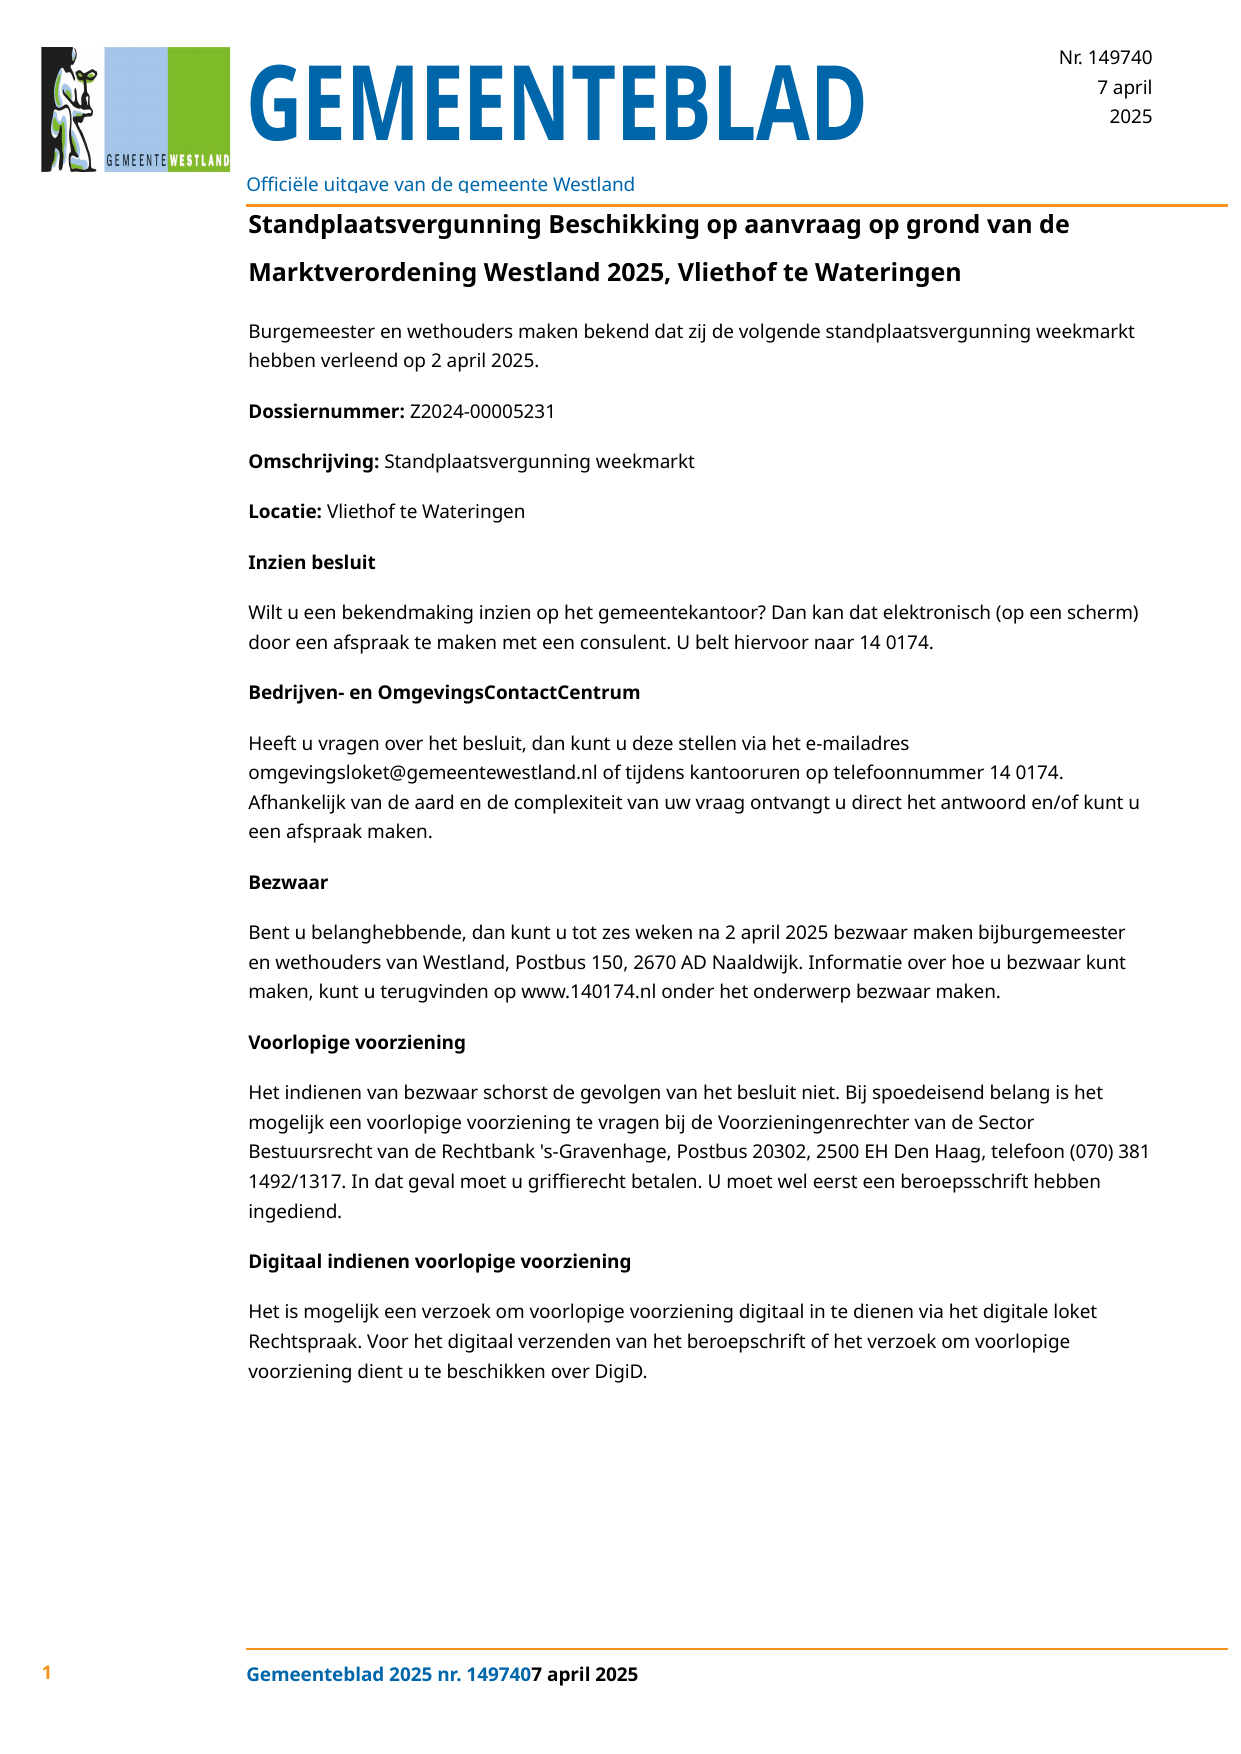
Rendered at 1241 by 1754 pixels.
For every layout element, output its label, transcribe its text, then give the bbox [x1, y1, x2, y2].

text Omschrijving: Standplaatsvergunning weekmarkt [248, 448, 1152, 474]
picture [41, 47, 231, 172]
text Het indienen van bezwaar schorst de gevolgen van het besluit niet. Bij spoedeisend belang is het mogelijk een voorlopige voorziening te vragen bij de Voorzieningenrechter van de Sector Bestuursrecht van de Rechtbank 's-Gravenhage, Postbus 20302, 2500 EH Den Haag, telefoon (070) 381 1492/1317. In dat geval moet u griffierecht betalen. U moet wel eerst een beroepsschrift hebben ingediend. [248, 1079, 1152, 1224]
text Voorlopige voorziening [248, 1029, 1152, 1055]
text Dossiernummer: Z2024-00005231 [248, 398, 1152, 424]
text Digitaal indienen voorlopige voorziening [248, 1248, 1152, 1274]
text Bent u belanghebbende, dan kunt u tot zes weken na 2 april 2025 bezwaar maken bijburgemeester en wethouders van Westland, Postbus 150, 2670 AD Naaldwijk. Informatie over hoe u bezwaar kunt maken, kunt u terugvinden op www.140174.nl onder het onderwerp bezwaar maken. [248, 919, 1152, 1004]
text Wilt u een bekendmaking inzien op het gemeentekantoor? Dan kan dat elektronisch (op een scherm) door een afspraak te maken met een consulent. U belt hiervoor naar 14 0174. [248, 599, 1152, 655]
text Bezwaar [248, 869, 1152, 895]
text Standplaatsvergunning Beschikking op aanvraag op grond van de Marktverordening Westland 2025, Vliethof te Wateringen [248, 207, 1152, 288]
text Locatie: Vliethof te Wateringen [248, 499, 1152, 524]
text Het is mogelijk een verzoek om voorlopige voorziening digitaal in te dienen via het digitale loket Rechtspraak. Voor het digitaal verzenden van het beroepschrift of het verzoek om voorlopige voorziening dient u te beschikken over DigiD. [248, 1299, 1152, 1384]
text Heeft u vragen over het besluit, dan kunt u deze stellen via het e-mailadres omgevingsloket@gemeentewestland.nl of tijdens kantooruren op telefoonnummer 14 0174. Afhankelijk van de aard en de complexiteit van uw vraag ontvangt u direct het antwoord en/of kunt u een afspraak maken. [248, 730, 1152, 844]
text Bedrijven- en OmgevingsContactCentrum [248, 679, 1152, 705]
text Burgemeester en wethouders maken bekend dat zij de volgende standplaatsvergunning weekmarkt hebben verleend op 2 april 2025. [248, 318, 1152, 373]
text Inzien besluit [248, 549, 1152, 575]
